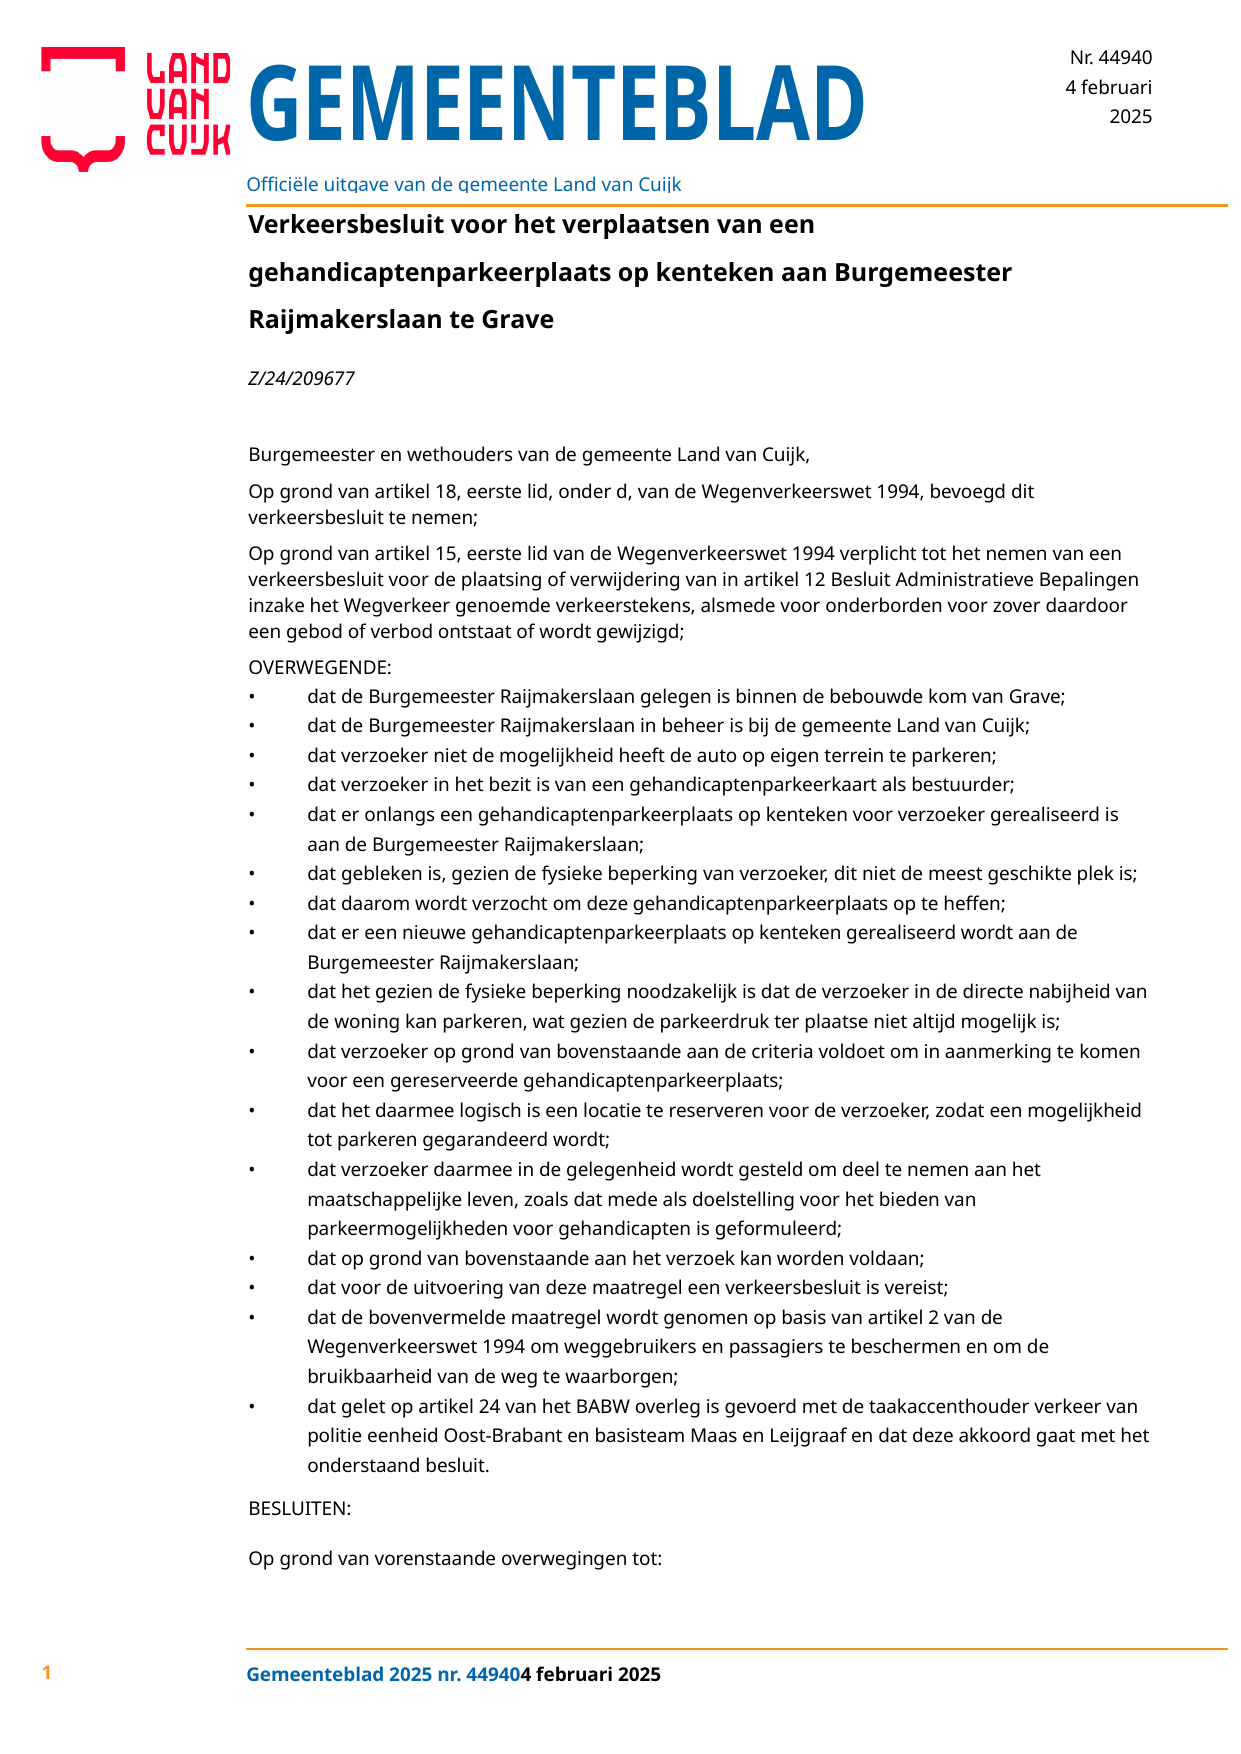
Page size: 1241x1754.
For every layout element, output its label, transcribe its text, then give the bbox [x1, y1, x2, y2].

text Op grond van artikel 15, eerste lid van de Wegenverkeerswet 1994 verplicht tot het nemen van een verkeersbesluit voor de plaatsing of verwijdering van in artikel 12 Besluit Administratieve Bepalingen inzake het Wegverkeer genoemde verkeerstekens, alsmede voor onderborden voor zover daardoor een gebod of verbod ontstaat of wordt gewijzigd; [248, 541, 1152, 643]
list dat het daarmee logisch is een locatie te reserveren voor de verzoeker, zodat een mogelijkheid tot parkeren gegarandeerd wordt; [248, 1097, 1152, 1152]
text OVERWEGENDE: [248, 654, 1152, 680]
picture [41, 47, 231, 172]
list dat voor de uitvoering van deze maatregel een verkeersbesluit is vereist; [248, 1274, 1152, 1300]
list dat verzoeker daarmee in de gelegenheid wordt gesteld om deel te nemen aan het maatschappelijke leven, zoals dat mede als doelstelling voor het bieden van parkeermogelijkheden voor gehandicapten is geformuleerd; [248, 1156, 1152, 1241]
list dat er onlangs een gehandicaptenparkeerplaats op kenteken voor verzoeker gerealiseerd is aan de Burgemeester Raijmakerslaan; [248, 801, 1152, 856]
list dat daarom wordt verzocht om deze gehandicaptenparkeerplaats op te heffen; [248, 890, 1152, 916]
text Op grond van artikel 18, eerste lid, onder d, van de Wegenverkeerswet 1994, bevoegd dit verkeersbesluit te nemen; [248, 478, 1152, 530]
list dat verzoeker in het bezit is van een gehandicaptenparkeerkaart als bestuurder; [248, 772, 1152, 797]
text Burgemeester en wethouders van de gemeente Land van Cuijk, [248, 442, 1152, 467]
list dat op grond van bovenstaande aan het verzoek kan worden voldaan; [248, 1245, 1152, 1271]
list dat de bovenvermelde maatregel wordt genomen op basis van artikel 2 van de Wegenverkeerswet 1994 om weggebruikers en passagiers te beschermen en om de bruikbaarheid van de weg te waarborgen; [248, 1304, 1152, 1389]
text Op grond van vorenstaande overwegingen tot: [248, 1546, 1152, 1571]
text Verkeersbesluit voor het verplaatsen van een gehandicaptenparkeerplaats op kenteken aan Burgemeester Raijmakerslaan te Grave [248, 207, 1152, 336]
text BESLUITEN: [248, 1495, 1152, 1521]
text Z/24/209677 [248, 366, 1152, 391]
list dat verzoeker niet de mogelijkheid heeft de auto op eigen terrein te parkeren; [248, 742, 1152, 768]
list dat gebleken is, gezien de fysieke beperking van verzoeker, dit niet de meest geschikte plek is; [248, 860, 1152, 886]
list dat de Burgemeester Raijmakerslaan gelegen is binnen de bebouwde kom van Grave; [248, 683, 1152, 708]
list dat de Burgemeester Raijmakerslaan in beheer is bij de gemeente Land van Cuijk; [248, 712, 1152, 738]
list dat het gezien de fysieke beperking noodzakelijk is dat de verzoeker in de directe nabijheid van de woning kan parkeren, wat gezien de parkeerdruk ter plaatse niet altijd mogelijk is; [248, 979, 1152, 1034]
list dat er een nieuwe gehandicaptenparkeerplaats op kenteken gerealiseerd wordt aan de Burgemeester Raijmakerslaan; [248, 919, 1152, 975]
list dat gelet op artikel 24 van het BABW overleg is gevoerd met de taakaccenthouder verkeer van politie eenheid Oost-Brabant en basisteam Maas en Leijgraaf en dat deze akkoord gaat met het onderstaand besluit. [248, 1393, 1152, 1478]
list dat verzoeker op grond van bovenstaande aan de criteria voldoet om in aanmerking te komen voor een gereserveerde gehandicaptenparkeerplaats; [248, 1038, 1152, 1093]
